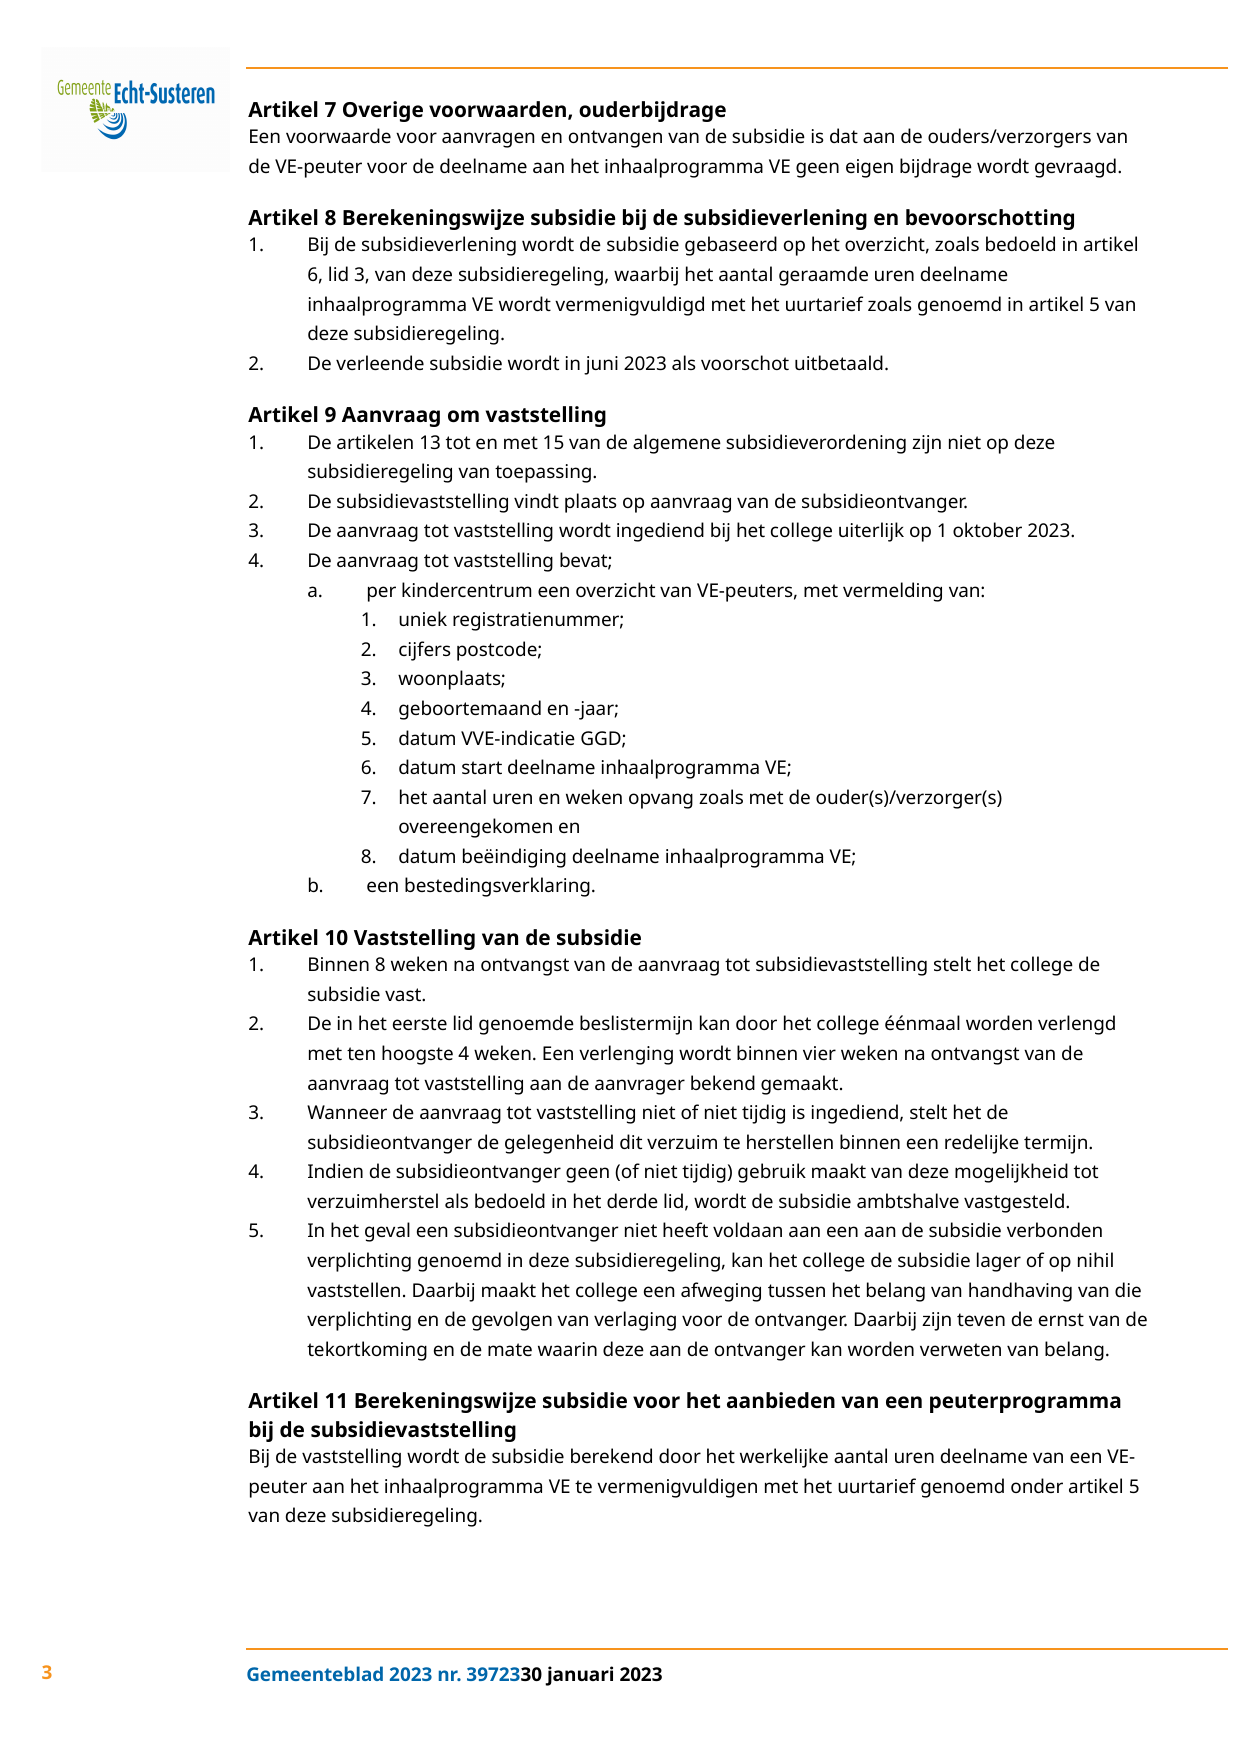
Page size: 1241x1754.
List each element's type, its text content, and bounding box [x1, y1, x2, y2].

text Artikel 8 Berekeningswijze subsidie bij de subsidieverlening en bevoorschotting [248, 203, 1152, 232]
list cijfers postcode; [361, 636, 1152, 662]
list De artikelen 13 tot en met 15 van de algemene subsidieverordening zijn niet op deze subsidieregeling van toepassing. [248, 429, 1152, 484]
text Artikel 7 Overige voorwaarden, ouderbijdrage [248, 95, 1152, 123]
list woonplaats; [361, 666, 1152, 691]
list Binnen 8 weken na ontvangst van de aanvraag tot subsidievaststelling stelt het college de subsidie vast. [248, 951, 1152, 1007]
text Een voorwaarde voor aanvragen en ontvangen van de subsidie is dat aan de ouders/verzorgers van de VE-peuter voor de deelname aan het inhaalprogramma VE geen eigen bijdrage wordt gevraagd. [248, 123, 1152, 178]
list De aanvraag tot vaststelling wordt ingediend bij het college uiterlijk op 1 oktober 2023. [248, 518, 1152, 543]
text Bij de vaststelling wordt de subsidie berekend door het werkelijke aantal uren deelname van een VE-peuter aan het inhaalprogramma VE te vermenigvuldigen met het uurtarief genoemd onder artikel 5 van deze subsidieregeling. [248, 1443, 1152, 1528]
list De aanvraag tot vaststelling bevat; [248, 547, 1152, 573]
list Bij de subsidieverlening wordt de subsidie gebaseerd op het overzicht, zoals bedoeld in artikel 6, lid 3, van deze subsidieregeling, waarbij het aantal geraamde uren deelname inhaalprogramma VE wordt vermenigvuldigd met het uurtarief zoals genoemd in artikel 5 van deze subsidieregeling. [248, 232, 1152, 346]
list De verleende subsidie wordt in juni 2023 als voorschot uitbetaald. [248, 350, 1152, 376]
list een bestedingsverklaring. [307, 873, 1152, 898]
list geboortemaand en -jaar; [361, 695, 1152, 721]
list per kindercentrum een overzicht van VE-peuters, met vermelding van: [307, 577, 1152, 602]
list Wanneer de aanvraag tot vaststelling niet of niet tijdig is ingediend, stelt het de subsidieontvanger de gelegenheid dit verzuim te herstellen binnen een redelijke termijn. [248, 1099, 1152, 1155]
list uniek registratienummer; [361, 606, 1152, 632]
list Indien de subsidieontvanger geen (of niet tijdig) gebruik maakt van deze mogelijkheid tot verzuimherstel als bedoeld in het derde lid, wordt de subsidie ambtshalve vastgesteld. [248, 1158, 1152, 1214]
list datum start deelname inhaalprogramma VE; [361, 754, 1152, 780]
list datum VVE-indicatie GGD; [361, 725, 1152, 750]
text Artikel 9 Aanvraag om vaststelling [248, 400, 1152, 429]
list In het geval een subsidieontvanger niet heeft voldaan aan een aan de subsidie verbonden verplichting genoemd in deze subsidieregeling, kan het college de subsidie lager of op nihil vaststellen. Daarbij maakt het college een afweging tussen het belang van handhaving van die verplichting en de gevolgen van verlaging voor de ontvanger. Daarbij zijn teven de ernst van de tekortkoming en de mate waarin deze aan de ontvanger kan worden verweten van belang. [248, 1218, 1152, 1362]
text Artikel 11 Berekeningswijze subsidie voor het aanbieden van een peuterprogramma bij de subsidievaststelling [248, 1386, 1152, 1443]
list De subsidievaststelling vindt plaats op aanvraag van de subsidieontvanger. [248, 488, 1152, 514]
list De in het eerste lid genoemde beslistermijn kan door het college éénmaal worden verlengd met ten hoogste 4 weken. Een verlenging wordt binnen vier weken na ontvangst van de aanvraag tot vaststelling aan de aanvrager bekend gemaakt. [248, 1011, 1152, 1096]
list datum beëindiging deelname inhaalprogramma VE; [361, 843, 1152, 869]
list het aantal uren en weken opvang zoals met de ouder(s)/verzorger(s) overeengekomen en [361, 784, 1152, 839]
text Artikel 10 Vaststelling van de subsidie [248, 923, 1152, 951]
picture [41, 47, 231, 172]
